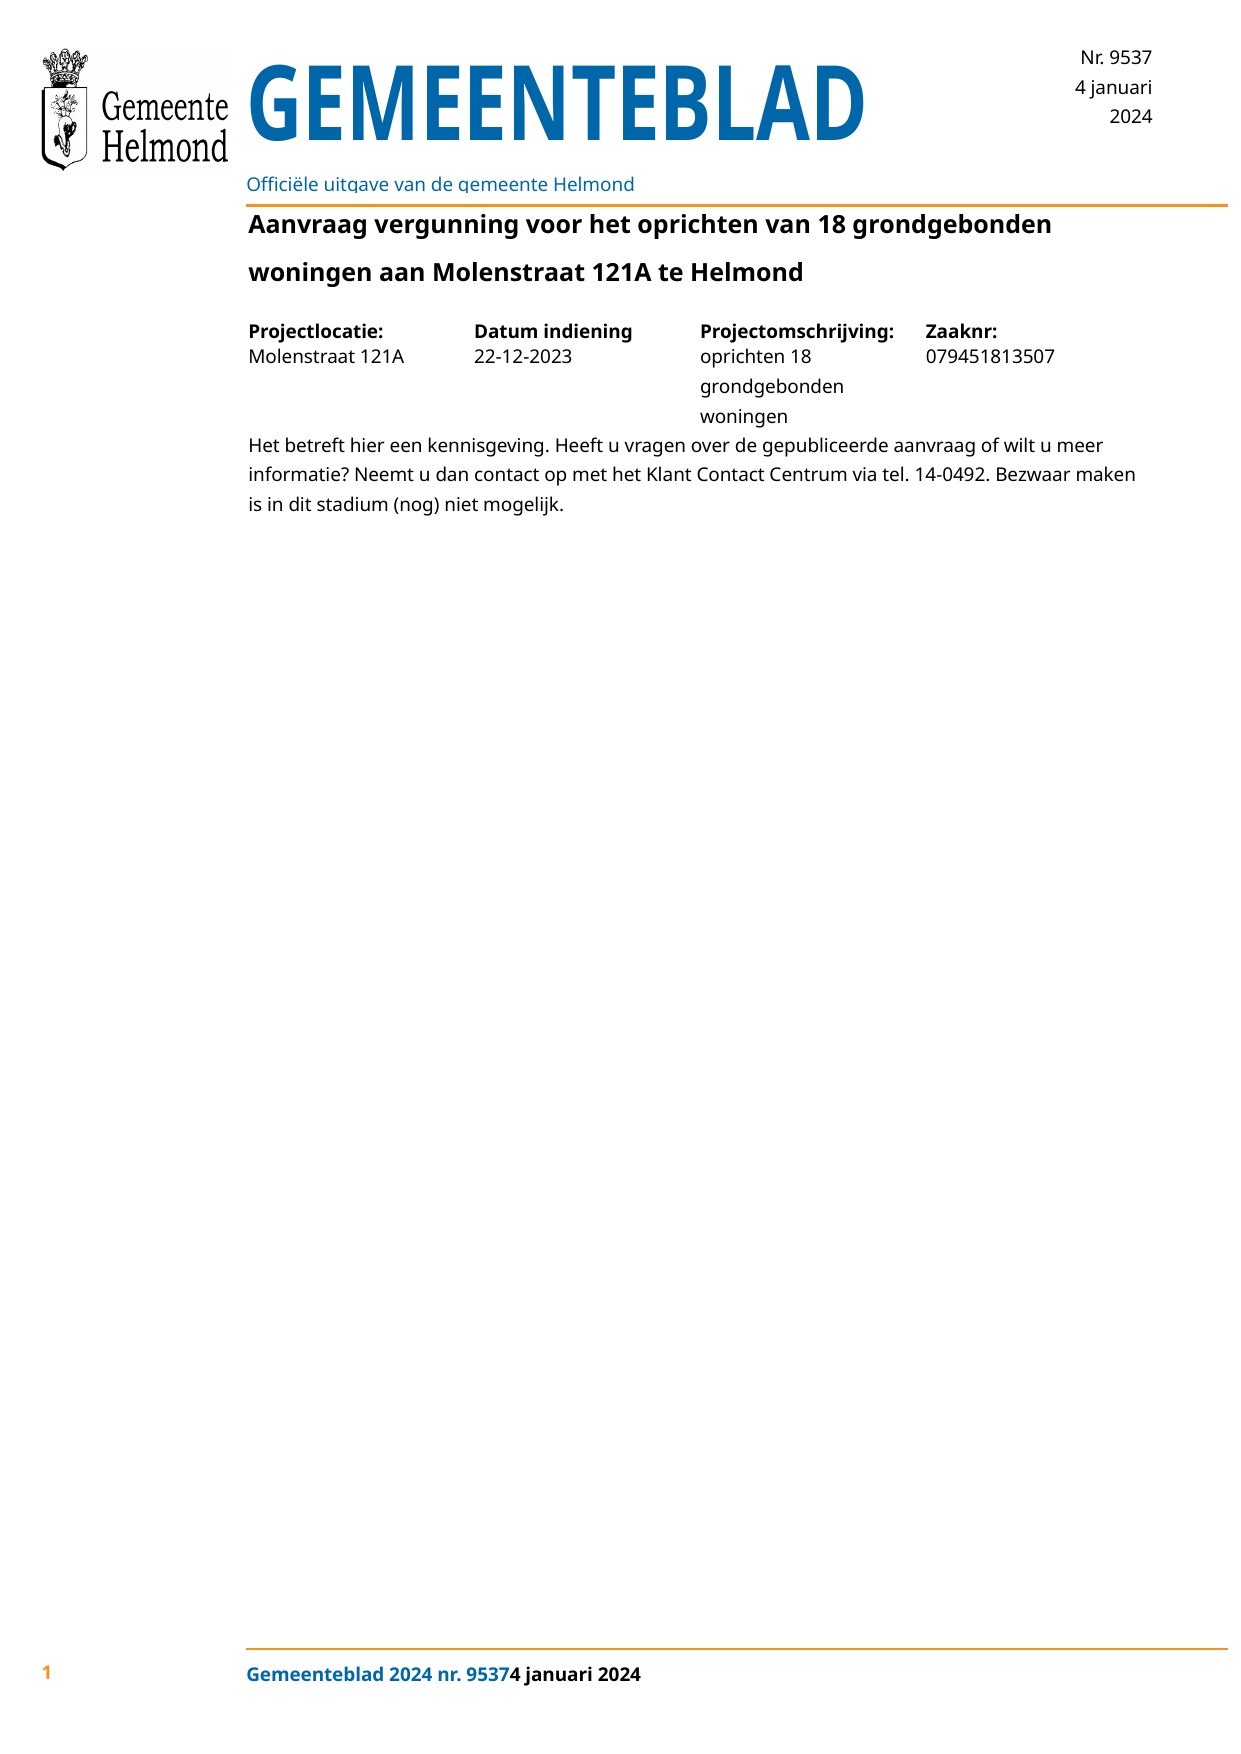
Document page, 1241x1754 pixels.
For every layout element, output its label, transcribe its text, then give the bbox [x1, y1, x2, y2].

table_cell Molenstraat 121A [248, 344, 474, 429]
picture [41, 47, 231, 172]
text Aanvraag vergunning voor het oprichten van 18 grondgebonden woningen aan Molenstraat 121A te Helmond [248, 207, 1152, 288]
table_header Datum indiening [474, 318, 700, 344]
table_header Zaaknr: [926, 318, 1152, 344]
text Het betreft hier een kennisgeving. Heeft u vragen over de gepubliceerde aanvraag of wilt u meer informatie? Neemt u dan contact op met het Klant Contact Centrum via tel. 14-0492. Bezwaar maken is in dit stadium (nog) niet mogelijk. [248, 432, 1152, 517]
table_cell 079451813507 [926, 344, 1152, 429]
table_header Projectlocatie: [248, 318, 474, 344]
table_header Projectomschrijving: [700, 318, 926, 344]
table_cell oprichten 18 grondgebonden woningen [700, 344, 926, 429]
table_cell 22-12-2023 [474, 344, 700, 429]
